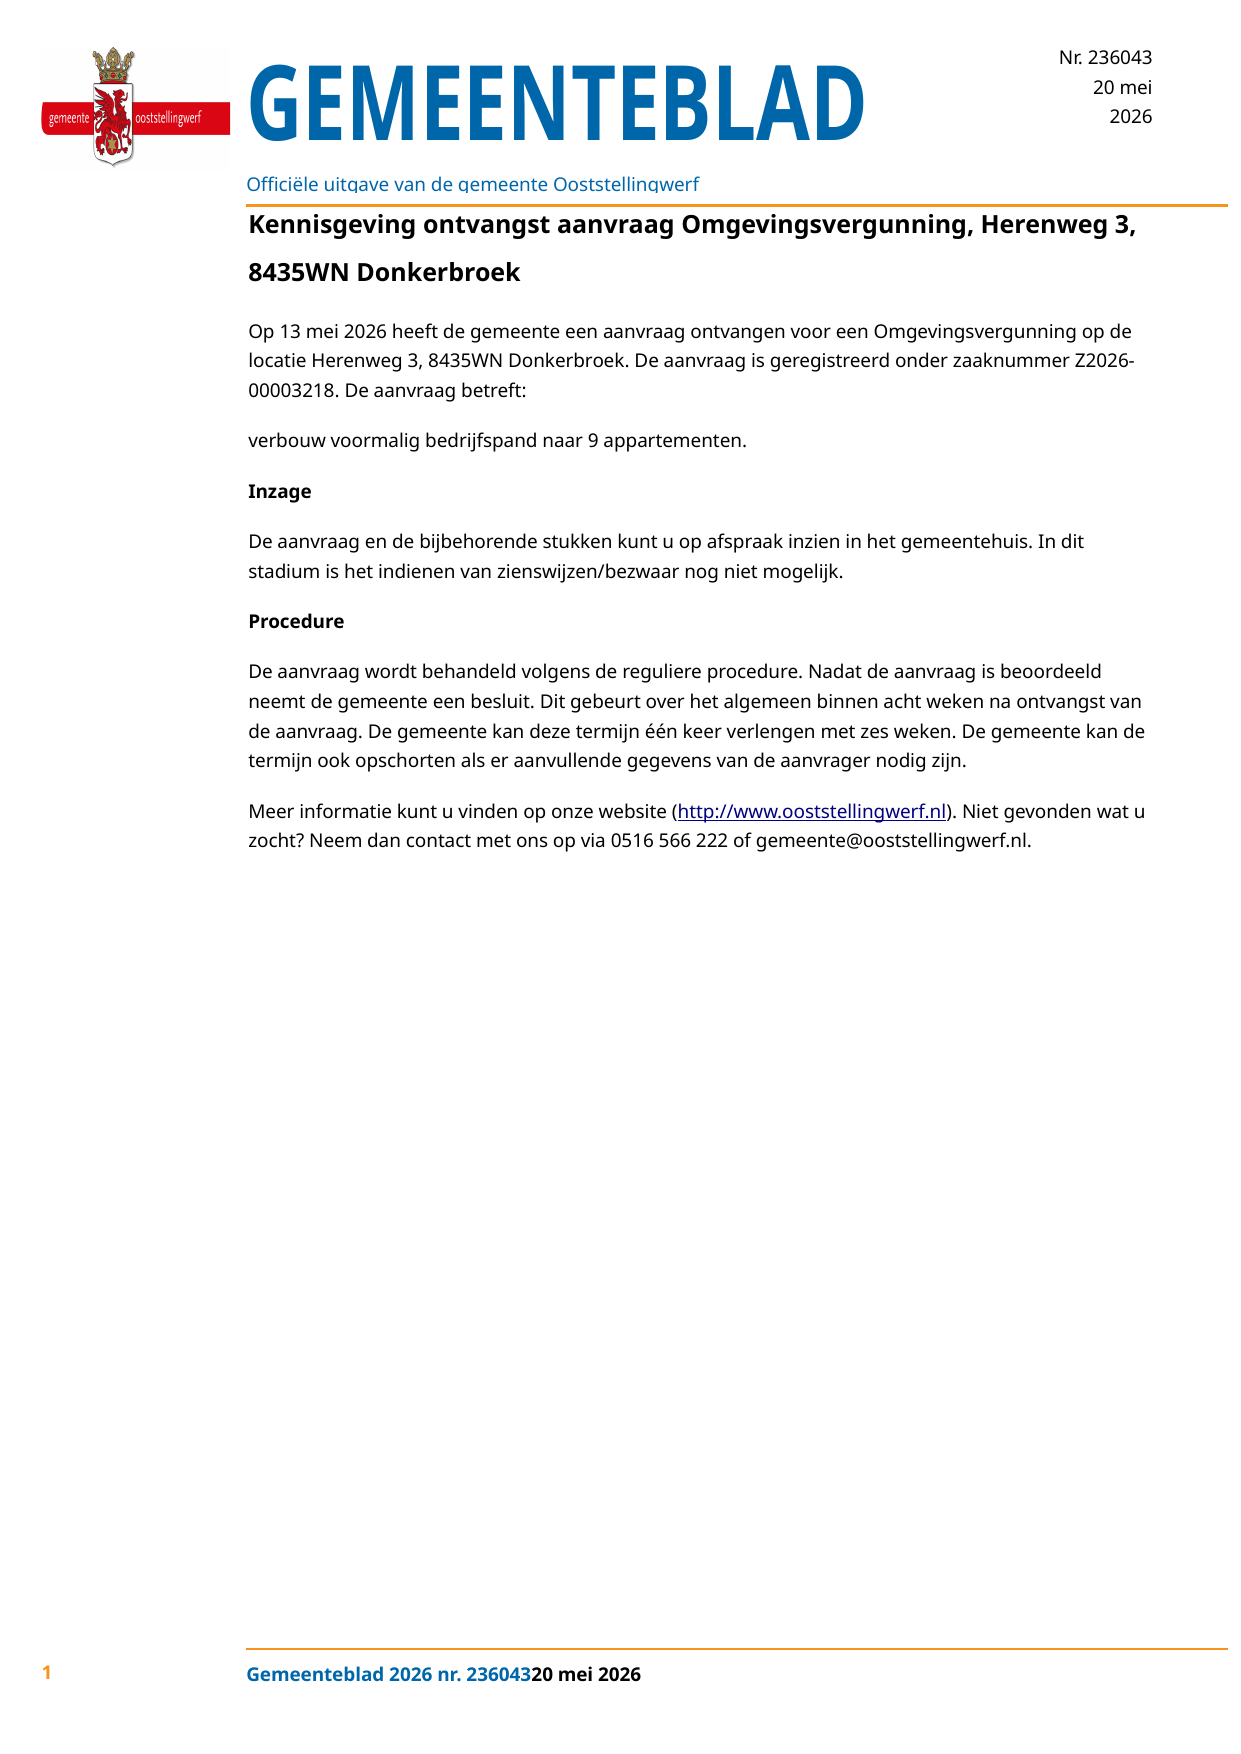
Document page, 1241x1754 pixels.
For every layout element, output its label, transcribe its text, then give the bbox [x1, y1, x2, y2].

text Kennisgeving ontvangst aanvraag Omgevingsvergunning, Herenweg 3, 8435WN Donkerbroek [248, 207, 1152, 288]
text De aanvraag wordt behandeld volgens de reguliere procedure. Nadat de aanvraag is beoordeeld neemt de gemeente een besluit. Dit gebeurt over het algemeen binnen acht weken na ontvangst van de aanvraag. De gemeente kan deze termijn één keer verlengen met zes weken. De gemeente kan de termijn ook opschorten als er aanvullende gegevens van de aanvrager nodig zijn. [248, 659, 1152, 773]
text Meer informatie kunt u vinden op onze website (http://www.ooststellingwerf.nl). Niet gevonden wat u zocht? Neem dan contact met ons op via 0516 566 222 of gemeente@ooststellingwerf.nl. [248, 798, 1152, 853]
text Inzage [248, 478, 1152, 504]
text De aanvraag en de bijbehorende stukken kunt u op afspraak inzien in het gemeentehuis. In dit stadium is het indienen van zienswijzen/bezwaar nog niet mogelijk. [248, 528, 1152, 584]
picture [41, 47, 231, 172]
text verbouw voormalig bedrijfspand naar 9 appartementen. [248, 427, 1152, 453]
text Op 13 mei 2026 heeft de gemeente een aanvraag ontvangen voor een Omgevingsvergunning op de locatie Herenweg 3, 8435WN Donkerbroek. De aanvraag is geregistreerd onder zaaknummer Z2026-00003218. De aanvraag betreft: [248, 318, 1152, 403]
text Procedure [248, 608, 1152, 634]
